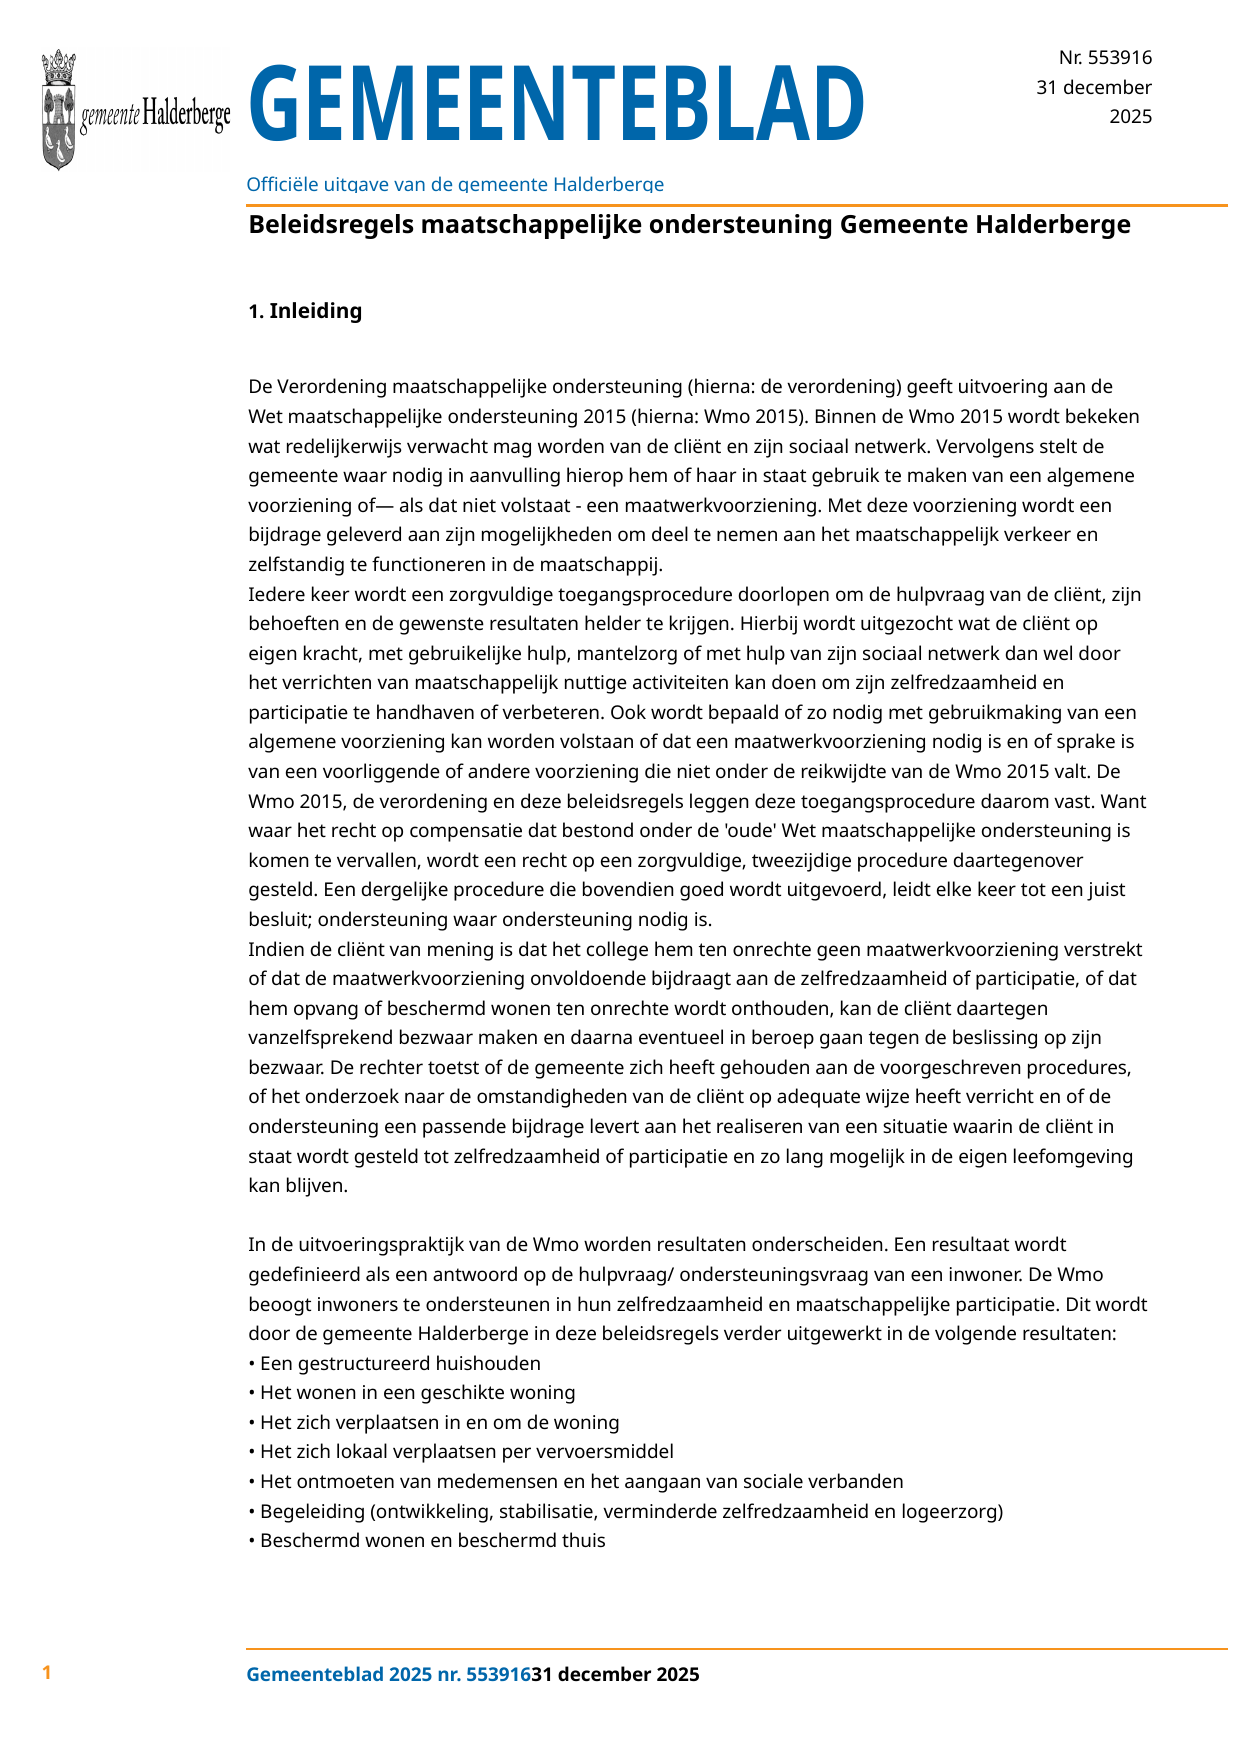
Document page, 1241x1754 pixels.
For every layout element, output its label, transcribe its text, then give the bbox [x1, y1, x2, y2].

text • Begeleiding (ontwikkeling, stabilisatie, verminderde zelfredzaamheid en logeerzorg) [248, 1498, 1152, 1524]
text Beleidsregels maatschappelijke ondersteuning Gemeente Halderberge [248, 207, 1152, 241]
text Iedere keer wordt een zorgvuldige toegangsprocedure doorlopen om de hulpvraag van de cliënt, zijn behoeften en de gewenste resultaten helder te krijgen. Hierbij wordt uitgezocht wat de cliënt op eigen kracht, met gebruikelijke hulp, mantelzorg of met hulp van zijn sociaal netwerk dan wel door het verrichten van maatschappelijk nuttige activiteiten kan doen om zijn zelfredzaamheid en participatie te handhaven of verbeteren. Ook wordt bepaald of zo nodig met gebruikmaking van een algemene voorziening kan worden volstaan of dat een maatwerkvoorziening nodig is en of sprake is van een voorliggende of andere voorziening die niet onder de reikwijdte van de Wmo 2015 valt. De Wmo 2015, de verordening en deze beleidsregels leggen deze toegangsprocedure daarom vast. Want waar het recht op compensatie dat bestond onder de 'oude' Wet maatschappelijke ondersteuning is komen te vervallen, wordt een recht op een zorgvuldige, tweezijdige procedure daartegenover gesteld. Een dergelijke procedure die bovendien goed wordt uitgevoerd, leidt elke keer tot een juist besluit; ondersteuning waar ondersteuning nodig is. [248, 581, 1152, 932]
text • Beschermd wonen en beschermd thuis [248, 1527, 1152, 1553]
picture [41, 47, 231, 172]
text • Een gestructureerd huishouden [248, 1350, 1152, 1376]
text • Het zich lokaal verplaatsen per vervoersmiddel [248, 1439, 1152, 1464]
text De Verordening maatschappelijke ondersteuning (hierna: de verordening) geeft uitvoering aan de Wet maatschappelijke ondersteuning 2015 (hierna: Wmo 2015). Binnen de Wmo 2015 wordt bekeken wat redelijkerwijs verwacht mag worden van de cliënt en zijn sociaal netwerk. Vervolgens stelt de gemeente waar nodig in aanvulling hierop hem of haar in staat gebruik te maken van een algemene voorziening of— als dat niet volstaat - een maatwerkvoorziening. Met deze voorziening wordt een bijdrage geleverd aan zijn mogelijkheden om deel te nemen aan het maatschappelijk verkeer en zelfstandig te functioneren in de maatschappij. [248, 374, 1152, 577]
text 1. Inleiding [248, 296, 1152, 324]
text In de uitvoeringspraktijk van de Wmo worden resultaten onderscheiden. Een resultaat wordt gedefinieerd als een antwoord op de hulpvraag/ ondersteuningsvraag van een inwoner. De Wmo beoogt inwoners te ondersteunen in hun zelfredzaamheid en maatschappelijke participatie. Dit wordt door de gemeente Halderberge in deze beleidsregels verder uitgewerkt in de volgende resultaten: [248, 1232, 1152, 1346]
text • Het wonen in een geschikte woning [248, 1379, 1152, 1405]
text • Het zich verplaatsen in en om de woning [248, 1409, 1152, 1435]
text Indien de cliënt van mening is dat het college hem ten onrechte geen maatwerkvoorziening verstrekt of dat de maatwerkvoorziening onvoldoende bijdraagt aan de zelfredzaamheid of participatie, of dat hem opvang of beschermd wonen ten onrechte wordt onthouden, kan de cliënt daartegen vanzelfsprekend bezwaar maken en daarna eventueel in beroep gaan tegen de beslissing op zijn bezwaar. De rechter toetst of de gemeente zich heeft gehouden aan de voorgeschreven procedures, of het onderzoek naar de omstandigheden van de cliënt op adequate wijze heeft verricht en of de ondersteuning een passende bijdrage levert aan het realiseren van een situatie waarin de cliënt in staat wordt gesteld tot zelfredzaamheid of participatie en zo lang mogelijk in de eigen leefomgeving kan blijven. [248, 936, 1152, 1198]
text • Het ontmoeten van medemensen en het aangaan van sociale verbanden [248, 1468, 1152, 1494]
